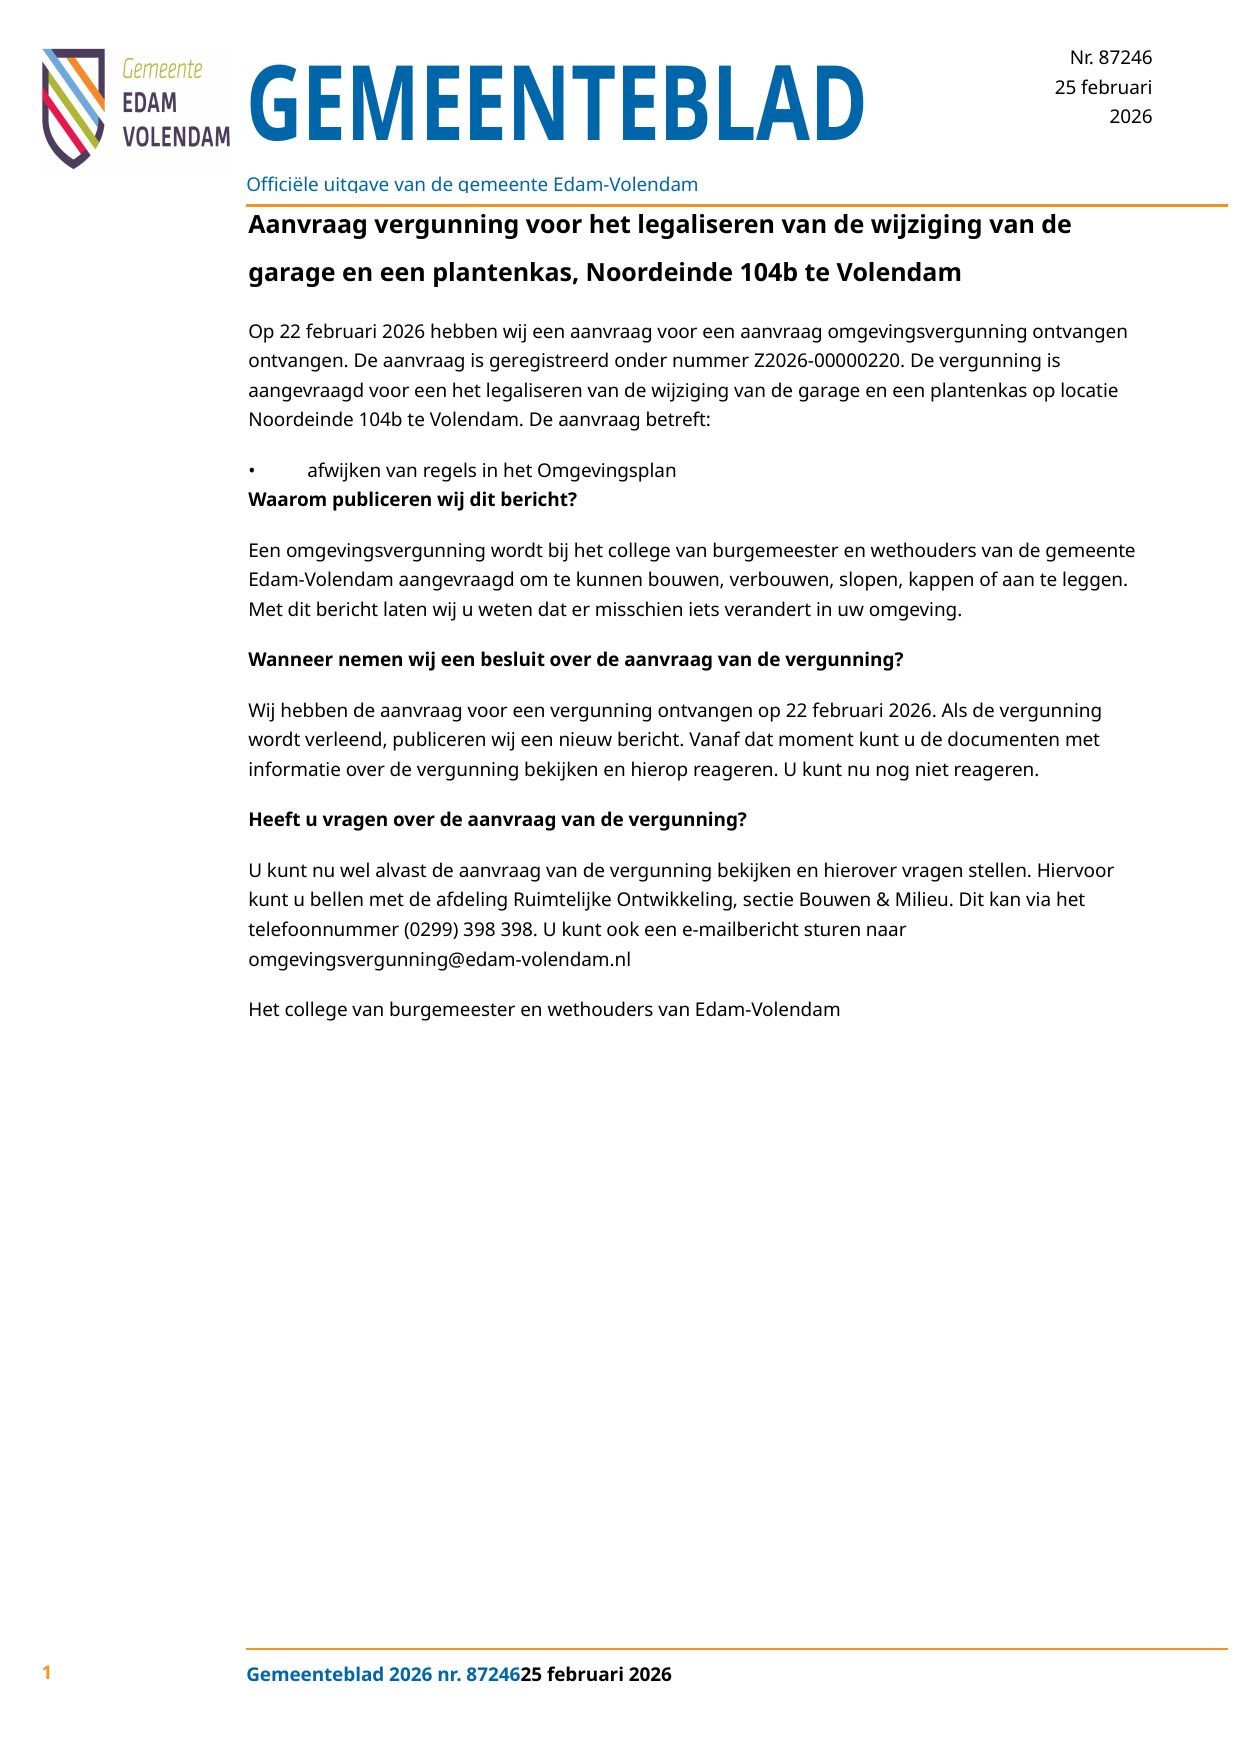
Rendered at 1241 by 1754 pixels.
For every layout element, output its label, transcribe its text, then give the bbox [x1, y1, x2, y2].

text Het college van burgemeester en wethouders van Edam-Volendam [248, 996, 1152, 1022]
text Aanvraag vergunning voor het legaliseren van de wijziging van de garage en een plantenkas, Noordeinde 104b te Volendam [248, 207, 1152, 288]
text Wij hebben de aanvraag voor een vergunning ontvangen op 22 februari 2026. Als de vergunning wordt verleend, publiceren wij een nieuw bericht. Vanaf dat moment kunt u de documenten met informatie over de vergunning bekijken en hierop reageren. U kunt nu nog niet reageren. [248, 697, 1152, 782]
text Waarom publiceren wij dit bericht? [248, 487, 1152, 512]
picture [41, 47, 231, 172]
text Heeft u vragen over de aanvraag van de vergunning? [248, 807, 1152, 832]
list afwijken van regels in het Omgevingsplan [248, 457, 1152, 483]
text Op 22 februari 2026 hebben wij een aanvraag voor een aanvraag omgevingsvergunning ontvangen ontvangen. De aanvraag is geregistreerd onder nummer Z2026-00000220. De vergunning is aangevraagd voor een het legaliseren van de wijziging van de garage en een plantenkas op locatie Noordeinde 104b te Volendam. De aanvraag betreft: [248, 318, 1152, 432]
text Een omgevingsvergunning wordt bij het college van burgemeester en wethouders van de gemeente Edam-Volendam aangevraagd om te kunnen bouwen, verbouwen, slopen, kappen of aan te leggen. Met dit bericht laten wij u weten dat er misschien iets verandert in uw omgeving. [248, 537, 1152, 622]
text U kunt nu wel alvast de aanvraag van de vergunning bekijken en hierover vragen stellen. Hiervoor kunt u bellen met de afdeling Ruimtelijke Ontwikkeling, sectie Bouwen & Milieu. Dit kan via het telefoonnummer (0299) 398 398. U kunt ook een e-mailbericht sturen naar omgevingsvergunning@edam-volendam.nl [248, 857, 1152, 972]
text Wanneer nemen wij een besluit over de aanvraag van de vergunning? [248, 647, 1152, 672]
